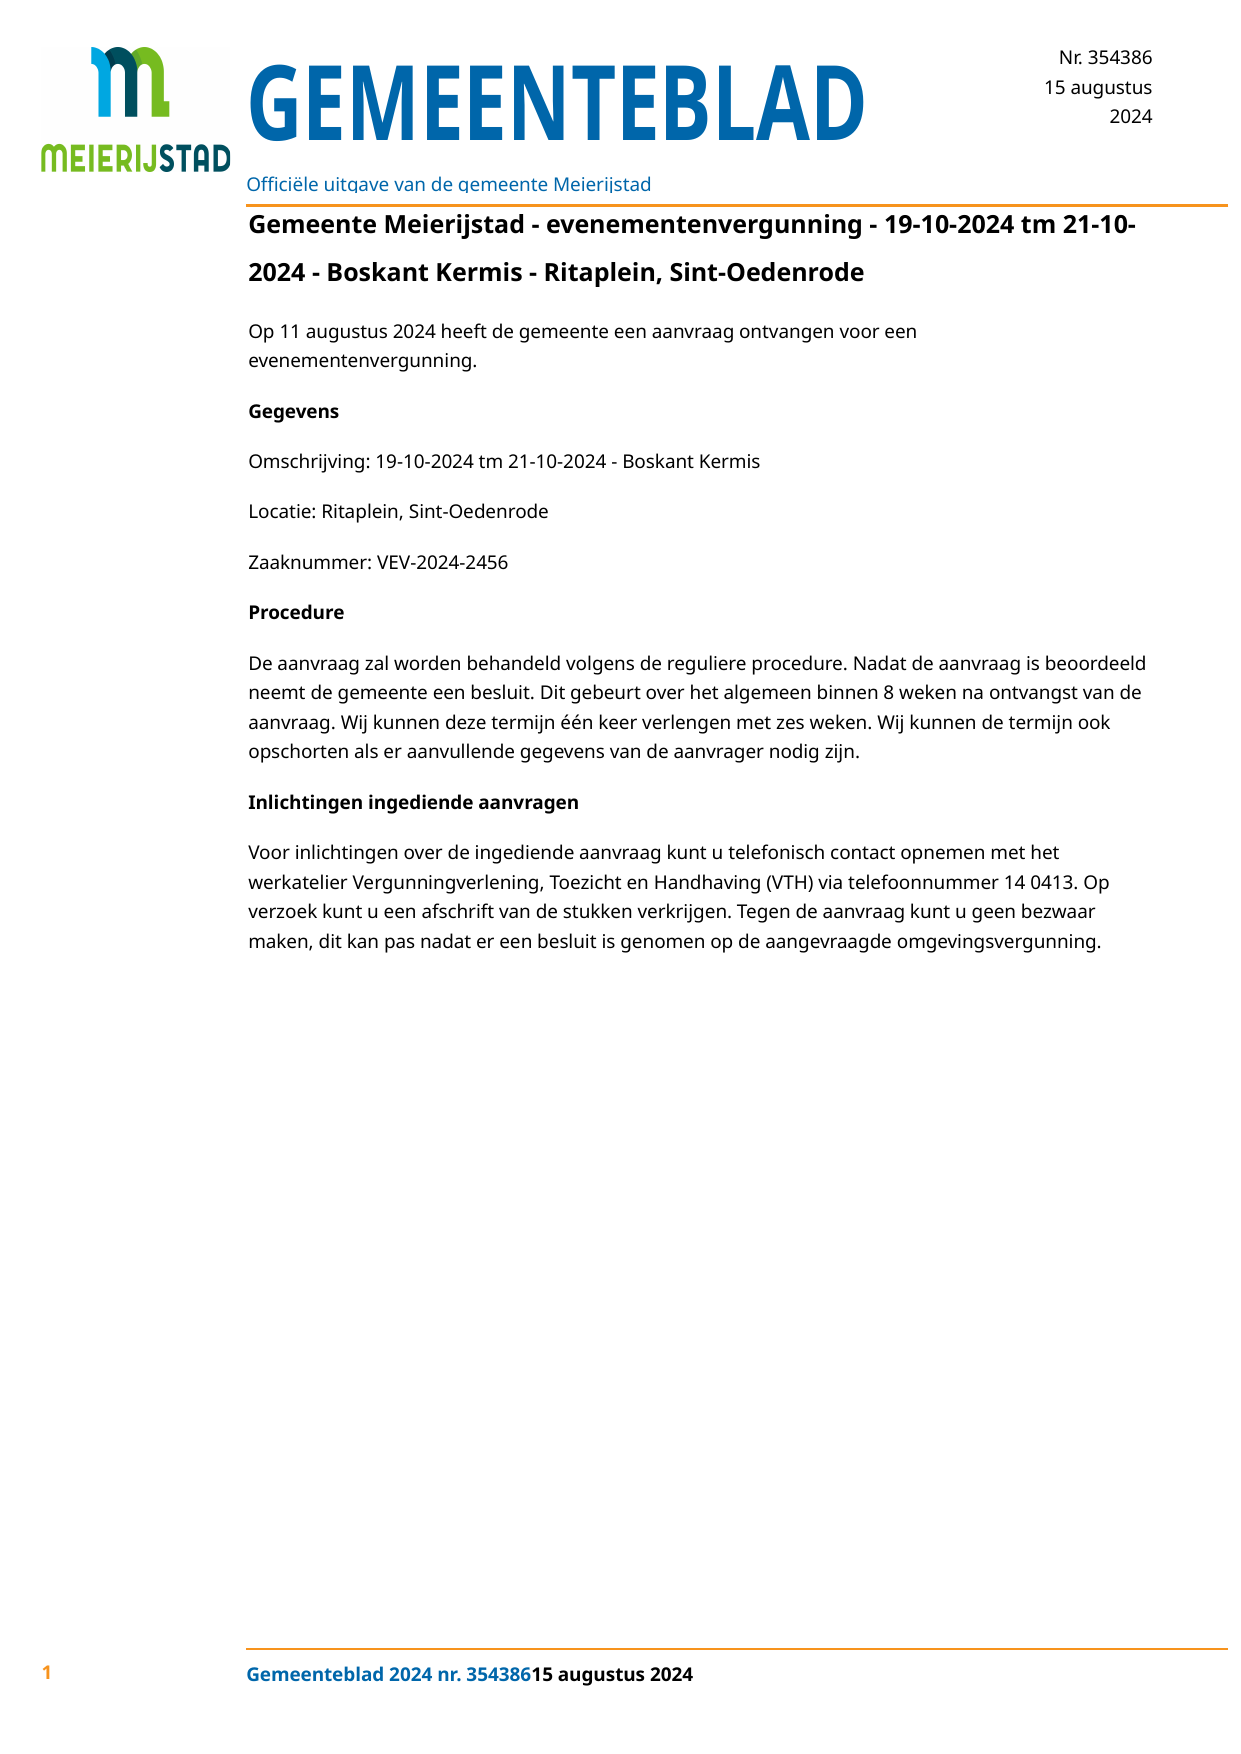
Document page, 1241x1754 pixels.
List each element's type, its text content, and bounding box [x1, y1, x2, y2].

picture [41, 47, 231, 172]
text Gemeente Meierijstad - evenementenvergunning - 19-10-2024 tm 21-10-2024 - Boskant Kermis - Ritaplein, Sint-Oedenrode [248, 207, 1152, 288]
text Voor inlichtingen over de ingediende aanvraag kunt u telefonisch contact opnemen met het werkatelier Vergunningverlening, Toezicht en Handhaving (VTH) via telefoonnummer 14 0413. Op verzoek kunt u een afschrift van de stukken verkrijgen. Tegen de aanvraag kunt u geen bezwaar maken, dit kan pas nadat er een besluit is genomen op de aangevraagde omgevingsvergunning. [248, 839, 1152, 954]
text Op 11 augustus 2024 heeft de gemeente een aanvraag ontvangen voor een evenementenvergunning. [248, 318, 1152, 373]
text Procedure [248, 599, 1152, 625]
text Zaaknummer: VEV-2024-2456 [248, 549, 1152, 575]
text Inlichtingen ingediende aanvragen [248, 789, 1152, 815]
text Gegevens [248, 398, 1152, 424]
text Locatie: Ritaplein, Sint-Oedenrode [248, 499, 1152, 524]
text De aanvraag zal worden behandeld volgens de reguliere procedure. Nadat de aanvraag is beoordeeld neemt de gemeente een besluit. Dit gebeurt over het algemeen binnen 8 weken na ontvangst van de aanvraag. Wij kunnen deze termijn één keer verlengen met zes weken. Wij kunnen de termijn ook opschorten als er aanvullende gegevens van de aanvrager nodig zijn. [248, 650, 1152, 764]
text Omschrijving: 19-10-2024 tm 21-10-2024 - Boskant Kermis [248, 448, 1152, 474]
